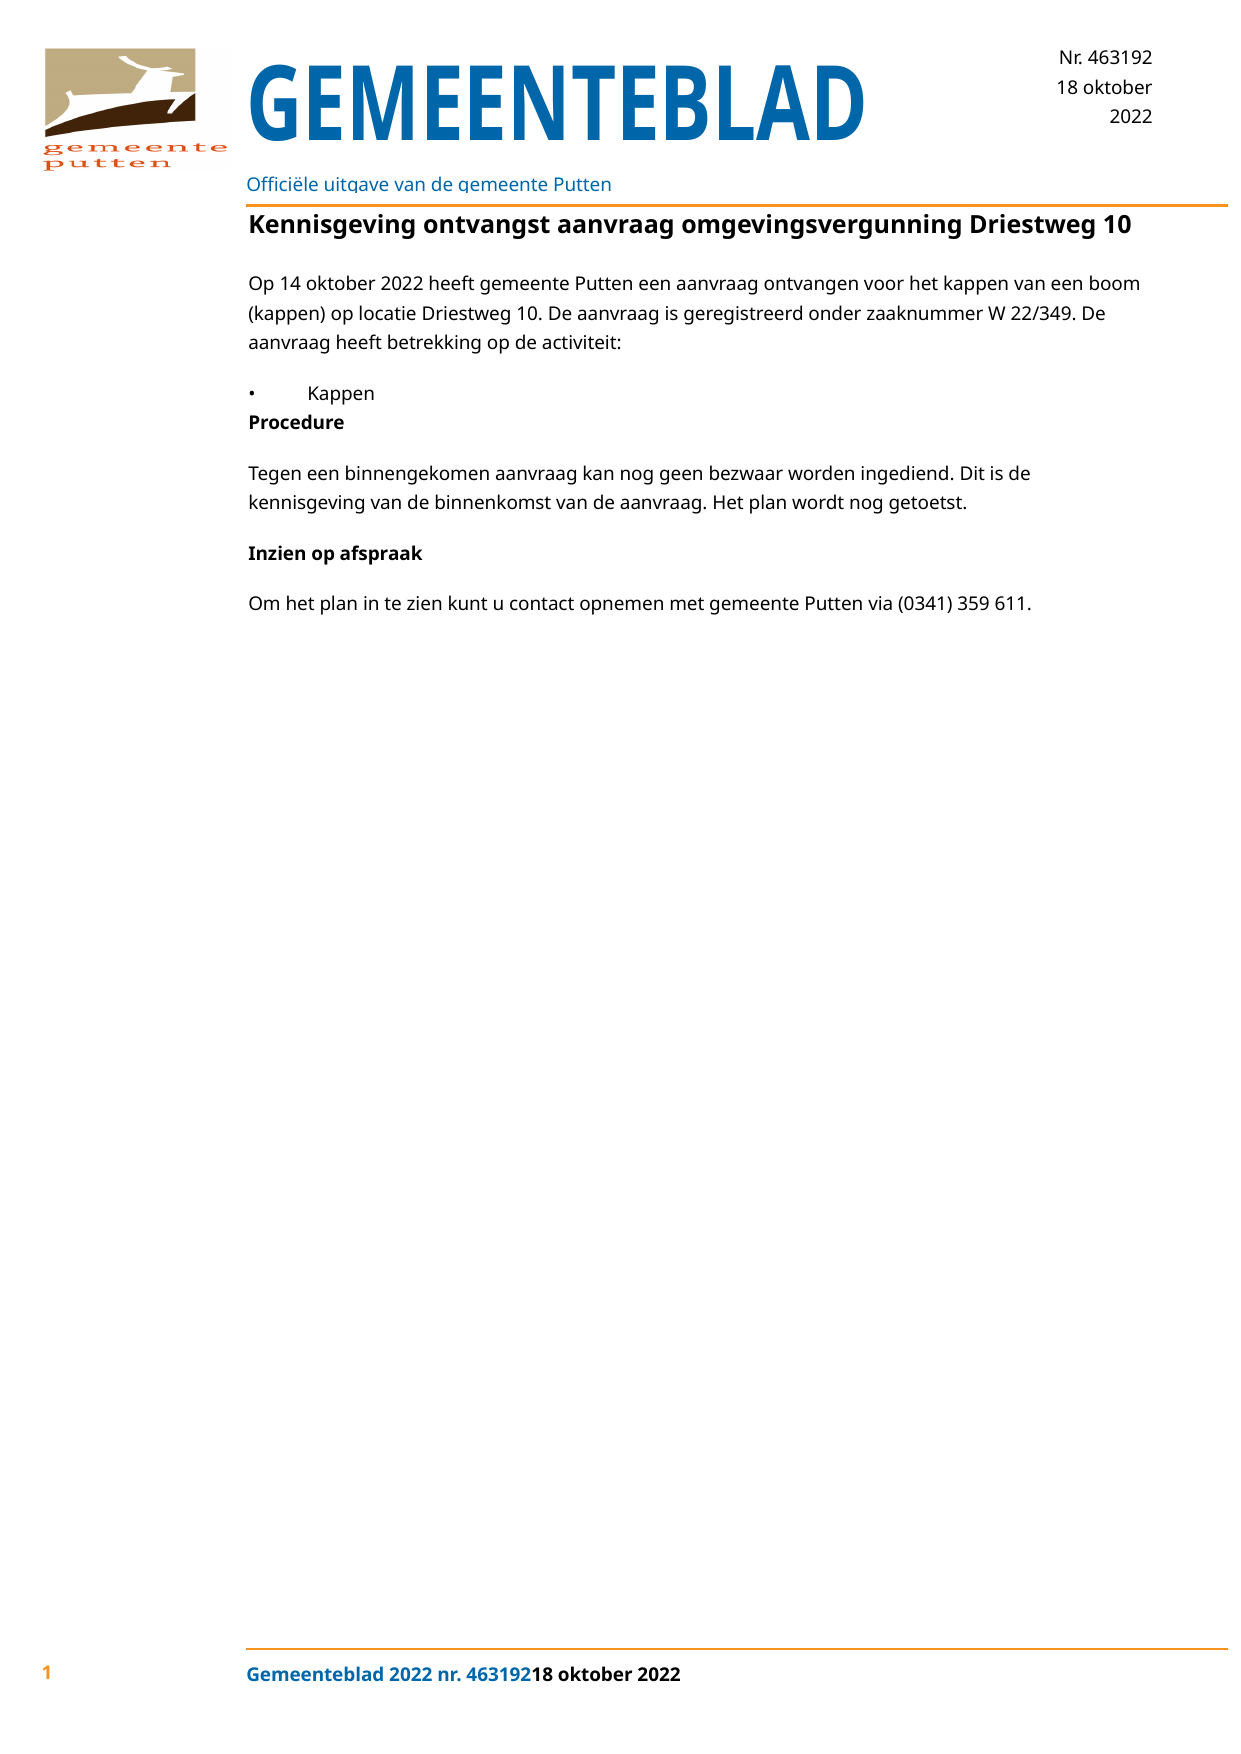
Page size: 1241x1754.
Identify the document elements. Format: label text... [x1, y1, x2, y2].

text Op 14 oktober 2022 heeft gemeente Putten een aanvraag ontvangen voor het kappen van een boom (kappen) op locatie Driestweg 10. De aanvraag is geregistreerd onder zaaknummer W 22/349. De aanvraag heeft betrekking op de activiteit: [248, 270, 1152, 355]
text Kennisgeving ontvangst aanvraag omgevingsvergunning Driestweg 10 [248, 207, 1152, 241]
text Inzien op afspraak [248, 540, 1152, 566]
text Tegen een binnengekomen aanvraag kan nog geen bezwaar worden ingediend. Dit is de kennisgeving van de binnenkomst van de aanvraag. Het plan wordt nog getoetst. [248, 460, 1152, 515]
text Procedure [248, 409, 1152, 435]
list Kappen [248, 380, 1152, 406]
text Om het plan in te zien kunt u contact opnemen met gemeente Putten via (0341) 359 611. [248, 590, 1152, 616]
picture [41, 47, 231, 172]
